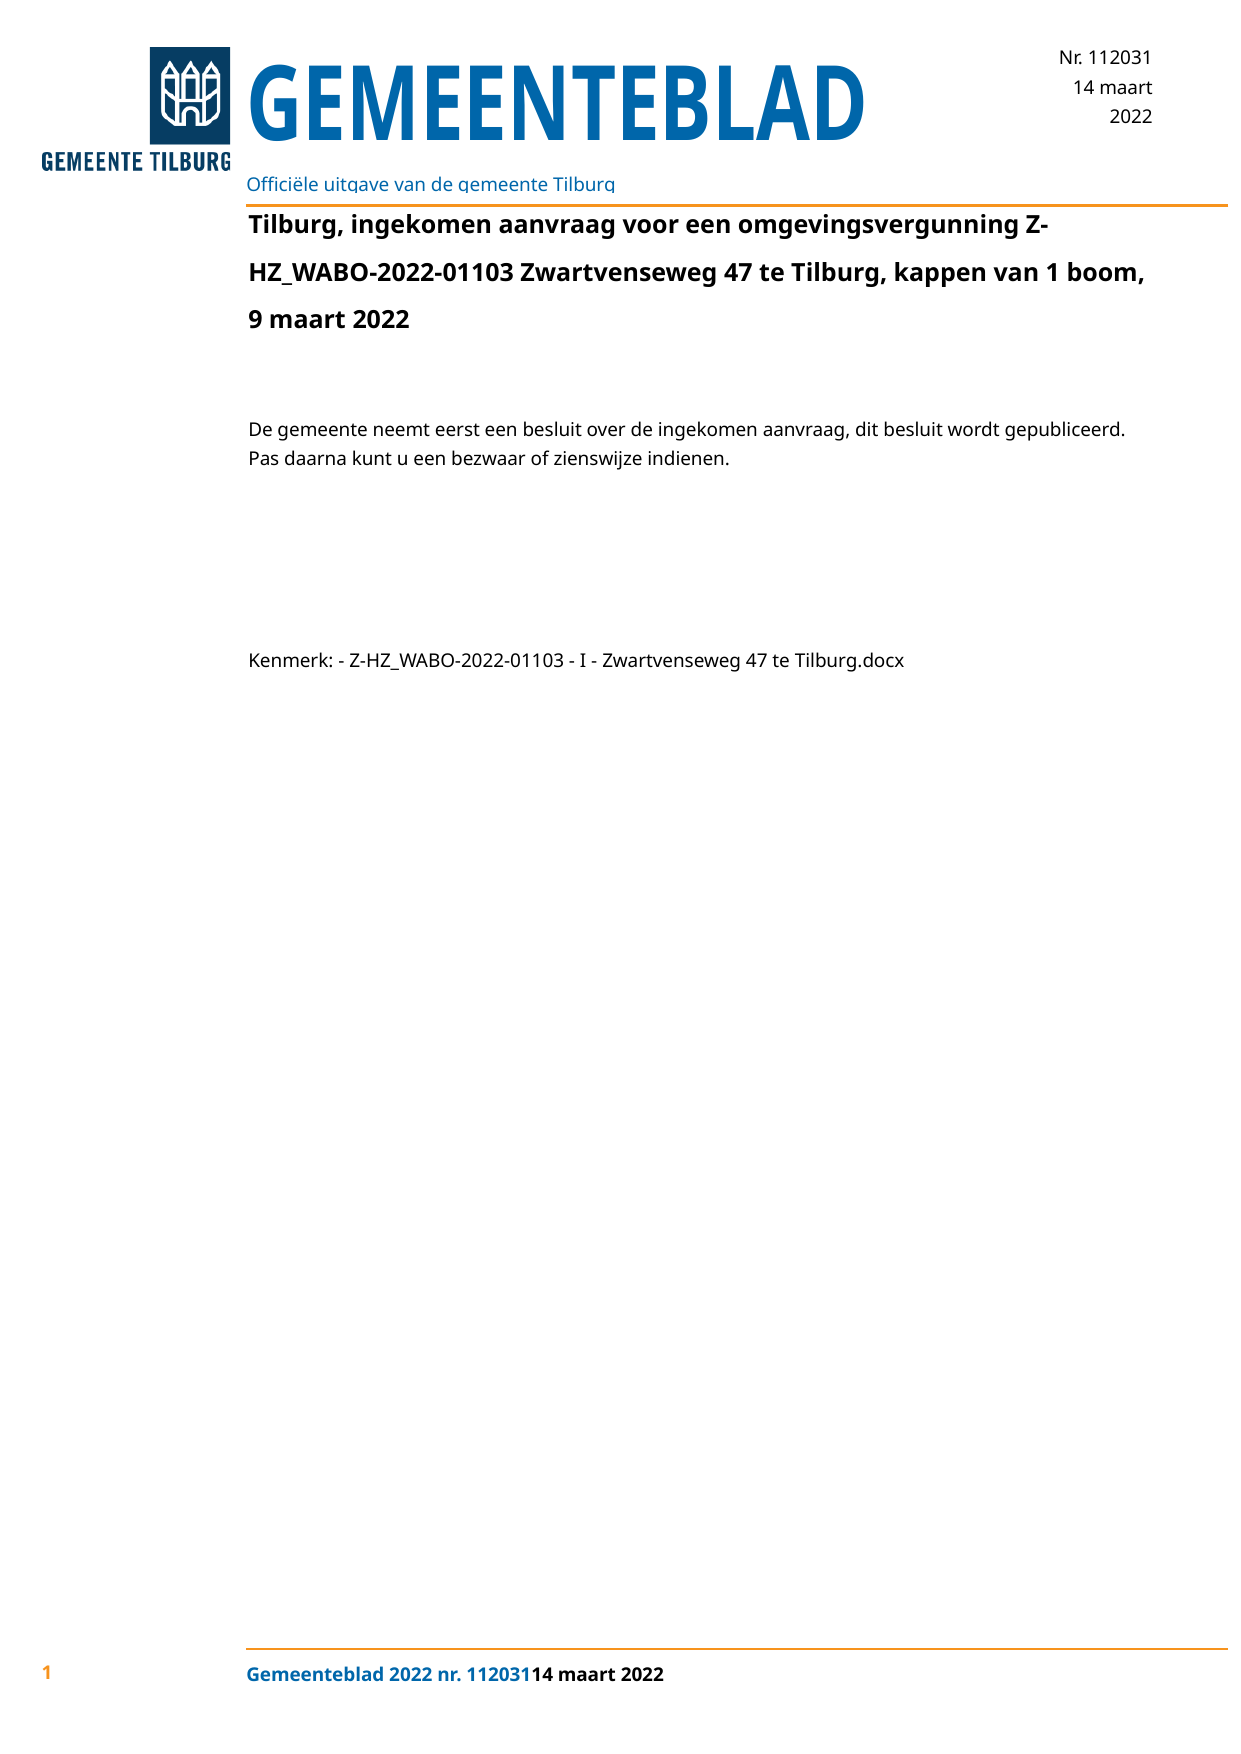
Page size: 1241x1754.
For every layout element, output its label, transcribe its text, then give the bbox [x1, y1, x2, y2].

text Tilburg, ingekomen aanvraag voor een omgevingsvergunning Z-HZ_WABO-2022-01103 Zwartvenseweg 47 te Tilburg, kappen van 1 boom, 9 maart 2022 [248, 207, 1152, 336]
picture [41, 47, 231, 172]
text Kenmerk: - Z-HZ_WABO-2022-01103 - I - Zwartvenseweg 47 te Tilburg.docx [248, 647, 1152, 673]
text De gemeente neemt eerst een besluit over de ingekomen aanvraag, dit besluit wordt gepubliceerd. Pas daarna kunt u een bezwaar of zienswijze indienen. [248, 416, 1152, 471]
